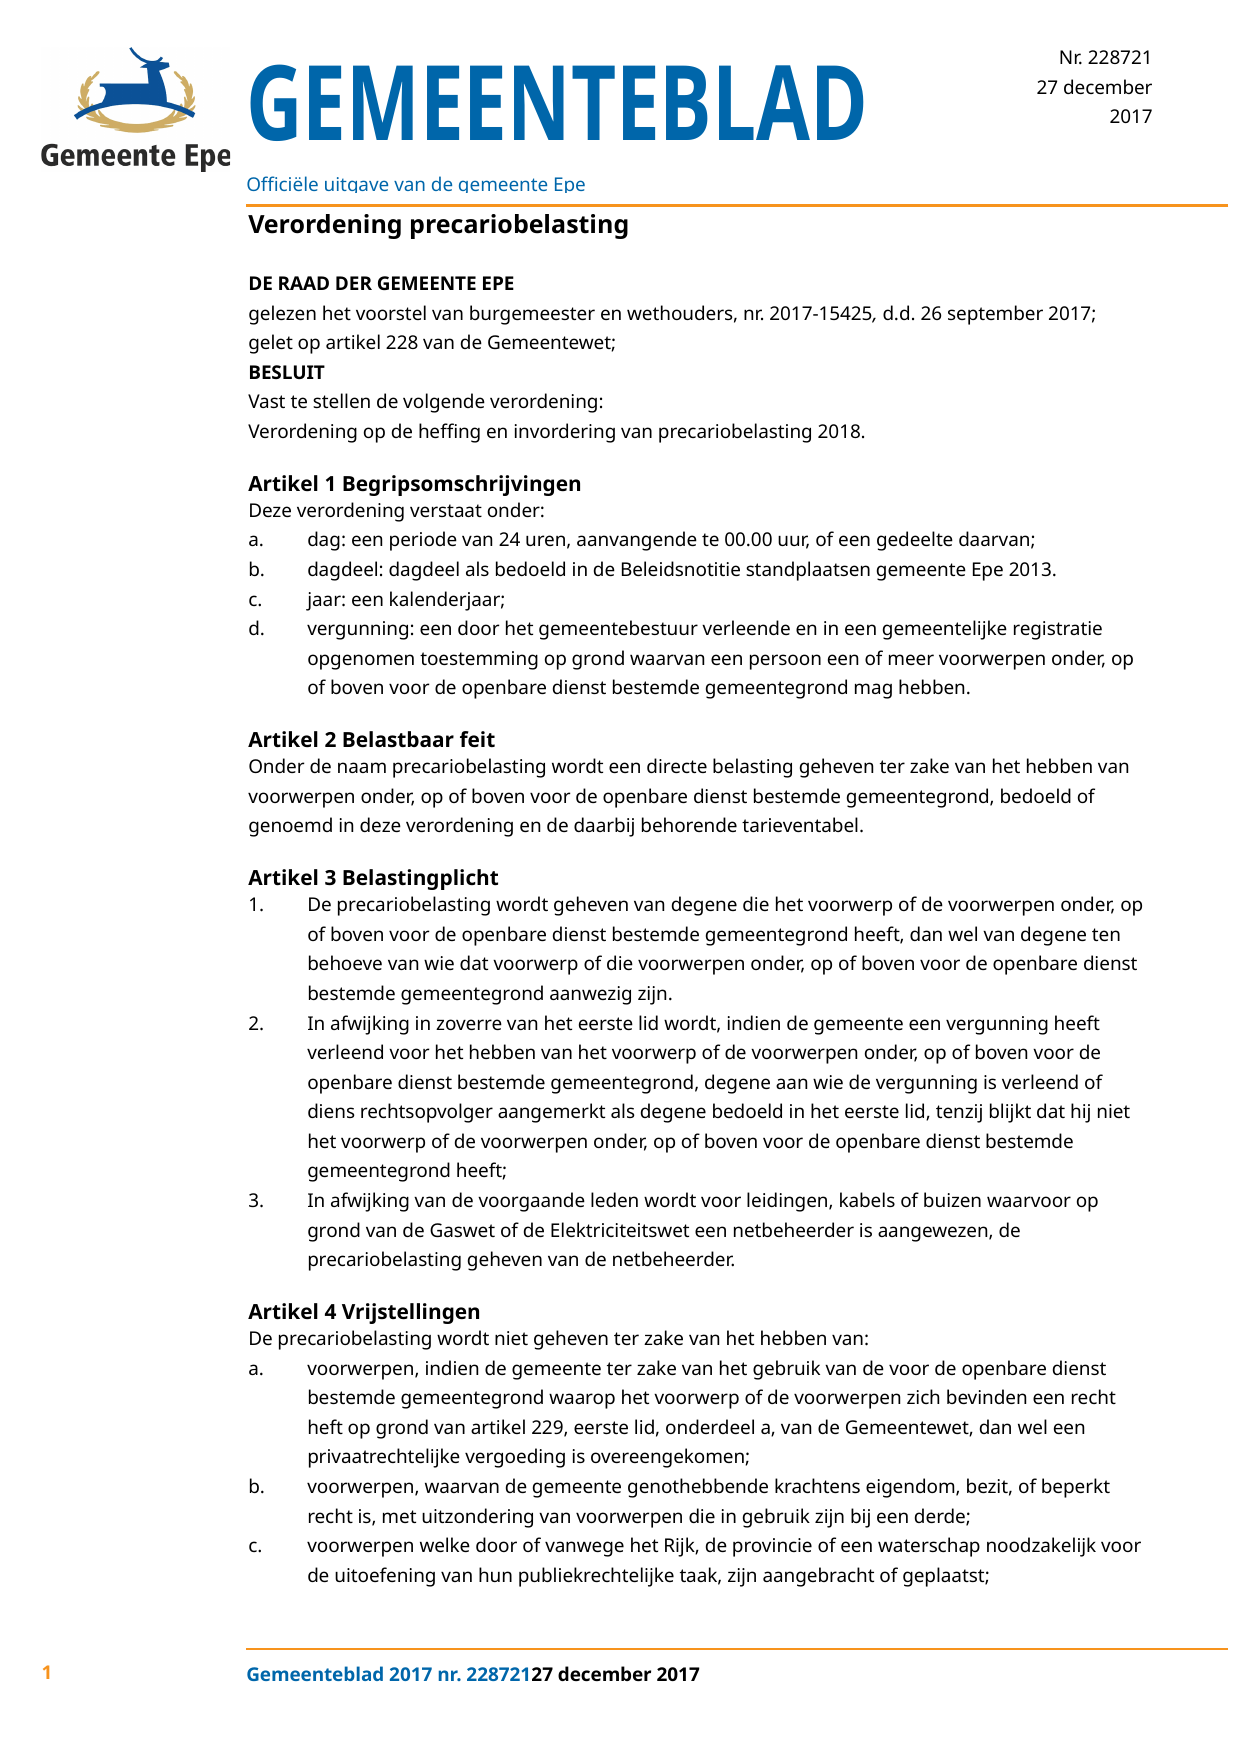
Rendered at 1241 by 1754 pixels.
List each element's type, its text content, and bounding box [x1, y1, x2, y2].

text Onder de naam precariobelasting wordt een directe belasting geheven ter zake van het hebben van voorwerpen onder, op of boven voor de openbare dienst bestemde gemeentegrond, bedoeld of genoemd in deze verordening en de daarbij behorende tarieventabel. [248, 753, 1152, 838]
list voorwerpen welke door of vanwege het Rijk, de provincie of een waterschap noodzakelijk voor de uitoefening van hun publiekrechtelijke taak, zijn aangebracht of geplaatst; [248, 1532, 1152, 1588]
text Deze verordening verstaat onder: [248, 497, 1152, 523]
text Artikel 1 Begripsomschrijvingen [248, 469, 1152, 497]
text Artikel 4 Vrijstellingen [248, 1297, 1152, 1325]
list voorwerpen, indien de gemeente ter zake van het gebruik van de voor de openbare dienst bestemde gemeentegrond waarop het voorwerp of de voorwerpen zich bevinden een recht heft op grond van artikel 229, eerste lid, onderdeel a, van de Gemeentewet, dan wel een privaatrechtelijke vergoeding is overeengekomen; [248, 1355, 1152, 1469]
text Artikel 3 Belastingplicht [248, 863, 1152, 891]
list voorwerpen, waarvan de gemeente genothebbende krachtens eigendom, bezit, of beperkt recht is, met uitzondering van voorwerpen die in gebruik zijn bij een derde; [248, 1473, 1152, 1528]
text Vast te stellen de volgende verordening: [248, 389, 1152, 414]
text Verordening precariobelasting [248, 207, 1152, 241]
text Verordening op de heffing en invordering van precariobelasting 2018. [248, 418, 1152, 444]
text DE RAAD DER GEMEENTE EPE [248, 270, 1152, 296]
text BESLUIT [248, 359, 1152, 385]
list De precariobelasting wordt geheven van degene die het voorwerp of de voorwerpen onder, op of boven voor de openbare dienst bestemde gemeentegrond heeft, dan wel van degene ten behoeve van wie dat voorwerp of die voorwerpen onder, op of boven voor de openbare dienst bestemde gemeentegrond aanwezig zijn. [248, 891, 1152, 1006]
text De precariobelasting wordt niet geheven ter zake van het hebben van: [248, 1325, 1152, 1351]
list In afwijking van de voorgaande leden wordt voor leidingen, kabels of buizen waarvoor op grond van de Gaswet of de Elektriciteitswet een netbeheerder is aangewezen, de precariobelasting geheven van de netbeheerder. [248, 1187, 1152, 1272]
list vergunning: een door het gemeentebestuur verleende en in een gemeentelijke registratie opgenomen toestemming op grond waarvan een persoon een of meer voorwerpen onder, op of boven voor de openbare dienst bestemde gemeentegrond mag hebben. [248, 615, 1152, 700]
text gelezen het voorstel van burgemeester en wethouders, nr. 2017-15425, d.d. 26 september 2017; [248, 300, 1152, 326]
list dagdeel: dagdeel als bedoeld in de Beleidsnotitie standplaatsen gemeente Epe 2013. [248, 556, 1152, 582]
picture [41, 47, 231, 172]
text Artikel 2 Belastbaar feit [248, 725, 1152, 753]
list dag: een periode van 24 uren, aanvangende te 00.00 uur, of een gedeelte daarvan; [248, 527, 1152, 552]
list In afwijking in zoverre van het eerste lid wordt, indien de gemeente een vergunning heeft verleend voor het hebben van het voorwerp of de voorwerpen onder, op of boven voor de openbare dienst bestemde gemeentegrond, degene aan wie de vergunning is verleend of diens rechtsopvolger aangemerkt als degene bedoeld in het eerste lid, tenzij blijkt dat hij niet het voorwerp of de voorwerpen onder, op of boven voor de openbare dienst bestemde gemeentegrond heeft; [248, 1010, 1152, 1183]
text gelet op artikel 228 van de Gemeentewet; [248, 329, 1152, 355]
list jaar: een kalenderjaar; [248, 586, 1152, 612]
